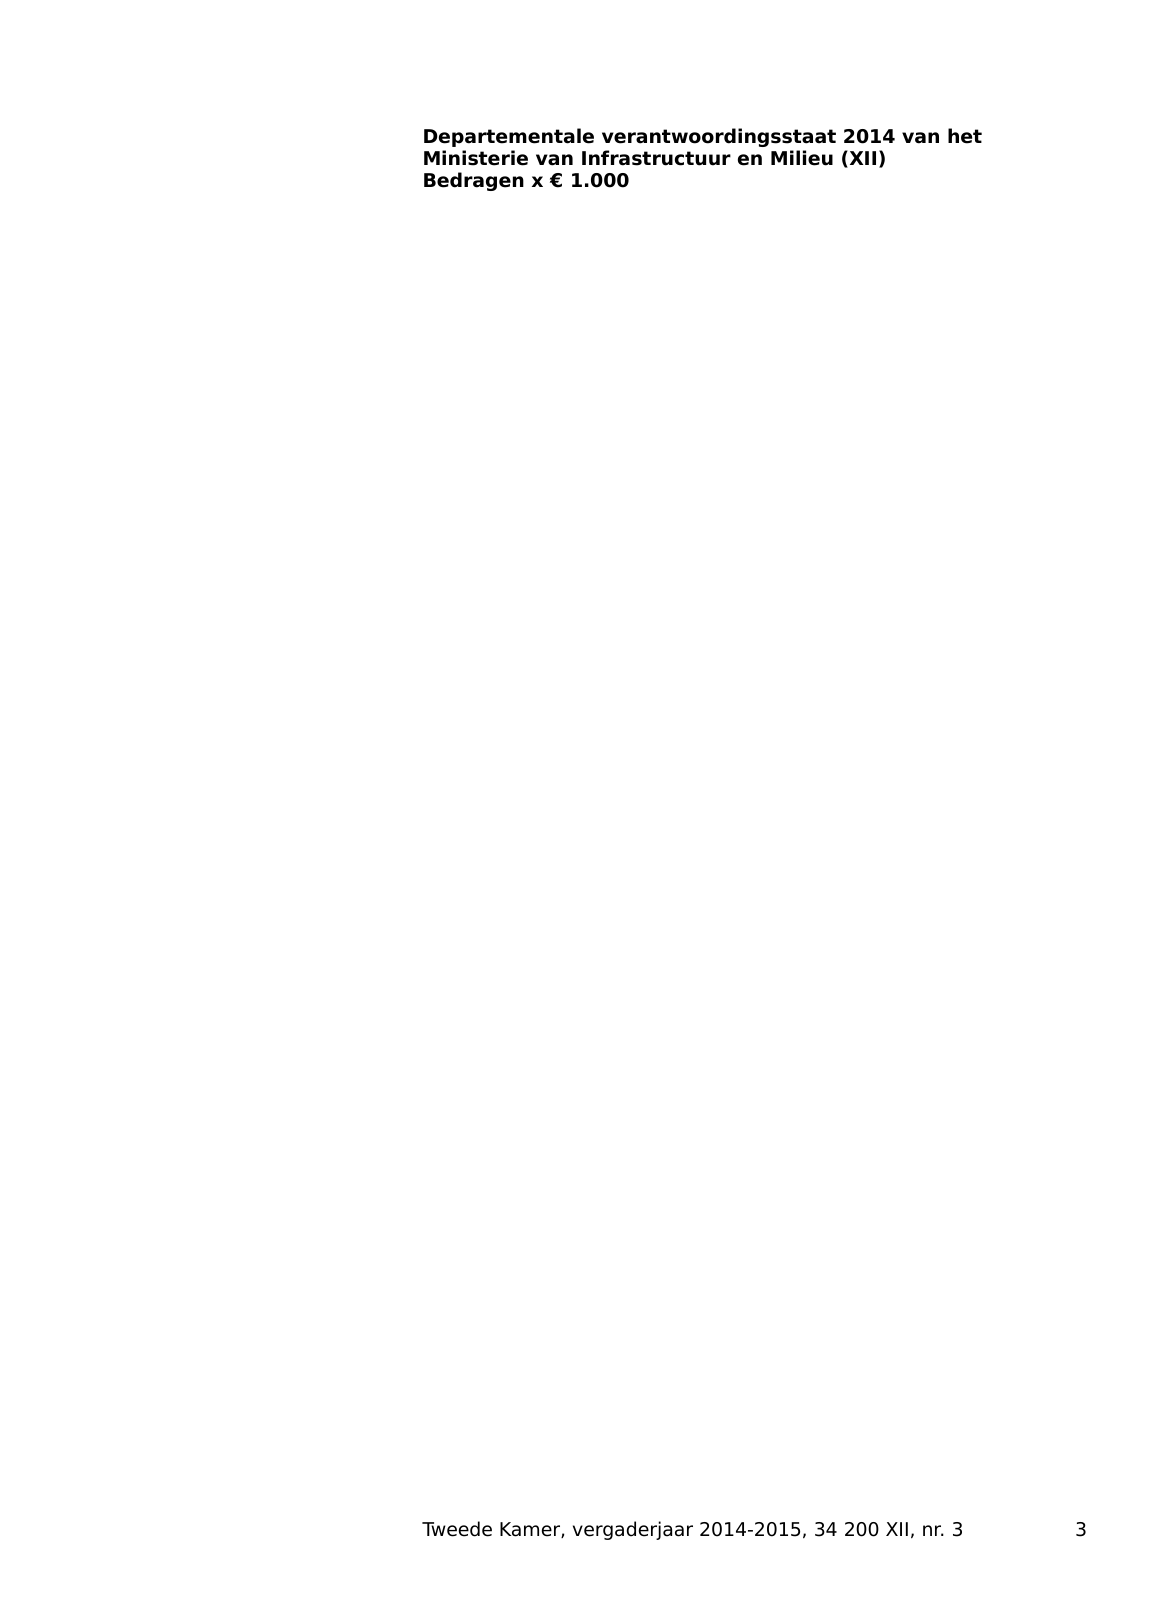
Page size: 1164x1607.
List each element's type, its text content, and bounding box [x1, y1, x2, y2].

text Departementale verantwoordingsstaat 2014 van het Ministerie van Infrastructuur en Milieu (XII) [422, 126, 1087, 169]
text Bedragen x € 1.000 [422, 169, 1087, 192]
